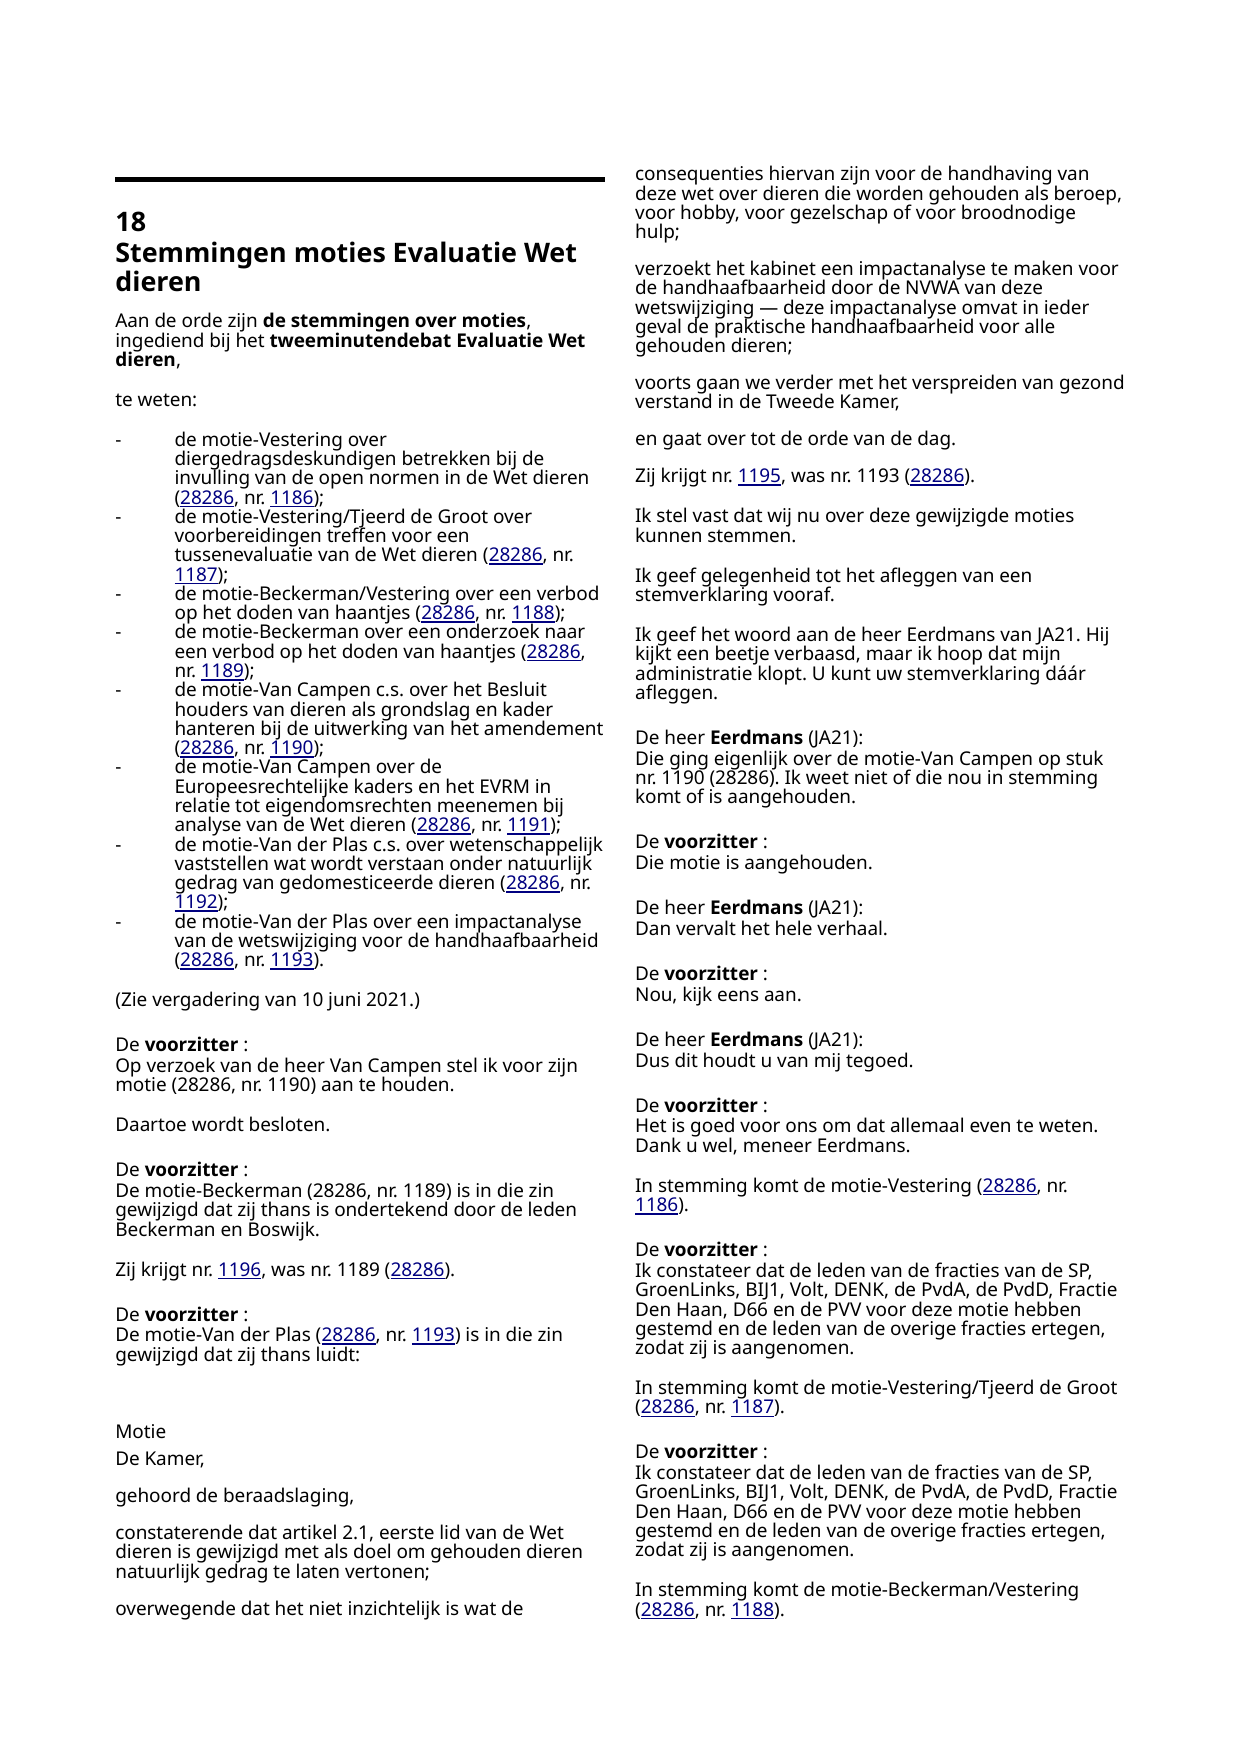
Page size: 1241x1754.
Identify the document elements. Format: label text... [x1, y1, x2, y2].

text Op verzoek van de heer Van Campen stel ik voor zijn motie (28286, nr. 1190) aan te houden. [115, 1057, 605, 1096]
text verzoekt het kabinet een impactanalyse te maken voor de handhaafbaarheid door de NVWA van deze wetswijziging — deze impactanalyse omvat in ieder geval de praktische handhaafbaarheid voor alle gehouden dieren; [635, 260, 1125, 356]
text Dus dit houdt u van mij tegoed. [635, 1052, 1125, 1071]
text De voorzitter : [635, 828, 1125, 854]
text Nou, kijk eens aan. [635, 986, 1125, 1005]
text te weten: [115, 391, 605, 410]
text De voorzitter : [635, 1438, 1125, 1464]
text In stemming komt de motie-Beckerman/Vestering (28286, nr. 1188). [635, 1581, 1125, 1620]
list de motie-Van der Plas over een impactanalyse van de wetswijziging voor de handhaafbaarheid (28286, nr. 1193). [115, 913, 605, 970]
text Zij krijgt nr. 1196, was nr. 1189 (28286). [115, 1261, 605, 1280]
text Daartoe wordt besloten. [115, 1116, 605, 1136]
text De voorzitter : [115, 1031, 605, 1057]
list de motie-Van Campen over de Europeesrechtelijke kaders en het EVRM in relatie tot eigendomsrechten meenemen bij analyse van de Wet dieren (28286, nr. 1191); [115, 758, 605, 836]
text voorts gaan we verder met het verspreiden van gezond verstand in de Tweede Kamer, [635, 374, 1125, 413]
text Ik constateer dat de leden van de fracties van de SP, GroenLinks, BIJ1, Volt, DENK, de PvdA, de PvdD, Fractie Den Haan, D66 en de PVV voor deze motie hebben gestemd en de leden van de overige fracties ertegen, zodat zij is aangenomen. [635, 1464, 1125, 1561]
text De Kamer, [115, 1450, 605, 1469]
text De voorzitter : [635, 960, 1125, 986]
text Het is goed voor ons om dat allemaal even te weten. Dank u wel, meneer Eerdmans. [635, 1117, 1125, 1156]
text In stemming komt de motie-Vestering (28286, nr. 1186). [635, 1177, 1125, 1215]
text De heer Eerdmans (JA21): [635, 894, 1125, 920]
text In stemming komt de motie-Vestering/Tjeerd de Groot (28286, nr. 1187). [635, 1379, 1125, 1418]
text consequenties hiervan zijn voor de handhaving van deze wet over dieren die worden gehouden als beroep, voor hobby, voor gezelschap of voor broodnodige hulp; [635, 165, 1125, 242]
text (Zie vergadering van 10 juni 2021.) [115, 991, 605, 1010]
text De heer Eerdmans (JA21): [635, 724, 1125, 750]
text Ik geef het woord aan de heer Eerdmans van JA21. Hij kijkt een beetje verbaasd, maar ik hoop dat mijn administratie klopt. U kunt uw stemverklaring dáár afleggen. [635, 626, 1125, 703]
list de motie-Vestering over diergedragsdeskundigen betrekken bij de invulling van de open normen in de Wet dieren (28286, nr. 1186); [115, 431, 605, 508]
text De heer Eerdmans (JA21): [635, 1026, 1125, 1052]
list de motie-Beckerman/Vestering over een verbod op het doden van haantjes (28286, nr. 1188); [115, 585, 605, 623]
text constaterende dat artikel 2.1, eerste lid van de Wet dieren is gewijzigd met als doel om gehouden dieren natuurlijk gedrag te laten vertonen; [115, 1524, 605, 1582]
text Dan vervalt het hele verhaal. [635, 920, 1125, 939]
text Ik stel vast dat wij nu over deze gewijzigde moties kunnen stemmen. [635, 507, 1125, 546]
text De motie-Van der Plas (28286, nr. 1193) is in die zin gewijzigd dat zij thans luidt: [115, 1326, 605, 1365]
list de motie-Vestering/Tjeerd de Groot over voorbereidingen treffen voor een tussenevaluatie van de Wet dieren (28286, nr. 1187); [115, 508, 605, 585]
text 18 [115, 203, 605, 239]
text De voorzitter : [115, 1156, 605, 1182]
text De motie-Beckerman (28286, nr. 1189) is in die zin gewijzigd dat zij thans is ondertekend door de leden Beckerman en Boswijk. [115, 1182, 605, 1240]
text gehoord de beraadslaging, [115, 1487, 605, 1506]
text en gaat over tot de orde van de dag. [635, 430, 1125, 450]
text Die ging eigenlijk over de motie-Van Campen op stuk nr. 1190 (28286). Ik weet niet of die nou in stemming komt of is aangehouden. [635, 750, 1125, 808]
text De voorzitter : [635, 1092, 1125, 1117]
text Aan de orde zijn de stemmingen over moties, ingediend bij het tweeminutendebat Evaluatie Wet dieren, [115, 312, 605, 370]
text Motie [115, 1418, 605, 1444]
text Stemmingen moties Evaluatie Wet dieren [115, 239, 605, 312]
list de motie-Van der Plas c.s. over wetenschappelijk vaststellen wat wordt verstaan onder natuurlijk gedrag van gedomesticeerde dieren (28286, nr. 1192); [115, 836, 605, 913]
text De voorzitter : [635, 1236, 1125, 1262]
text overwegende dat het niet inzichtelijk is wat de [115, 1599, 605, 1619]
text De voorzitter : [115, 1301, 605, 1326]
list de motie-Beckerman over een onderzoek naar een verbod op het doden van haantjes (28286, nr. 1189); [115, 623, 605, 681]
text Ik geef gelegenheid tot het afleggen van een stemverklaring vooraf. [635, 567, 1125, 605]
text Ik constateer dat de leden van de fracties van de SP, GroenLinks, BIJ1, Volt, DENK, de PvdA, de PvdD, Fractie Den Haan, D66 en de PVV voor deze motie hebben gestemd en de leden van de overige fracties ertegen, zodat zij is aangenomen. [635, 1262, 1125, 1358]
text Die motie is aangehouden. [635, 854, 1125, 873]
list de motie-Van Campen c.s. over het Besluit houders van dieren als grondslag en kader hanteren bij de uitwerking van het amendement (28286, nr. 1190); [115, 681, 605, 758]
text Zij krijgt nr. 1195, was nr. 1193 (28286). [635, 467, 1125, 487]
